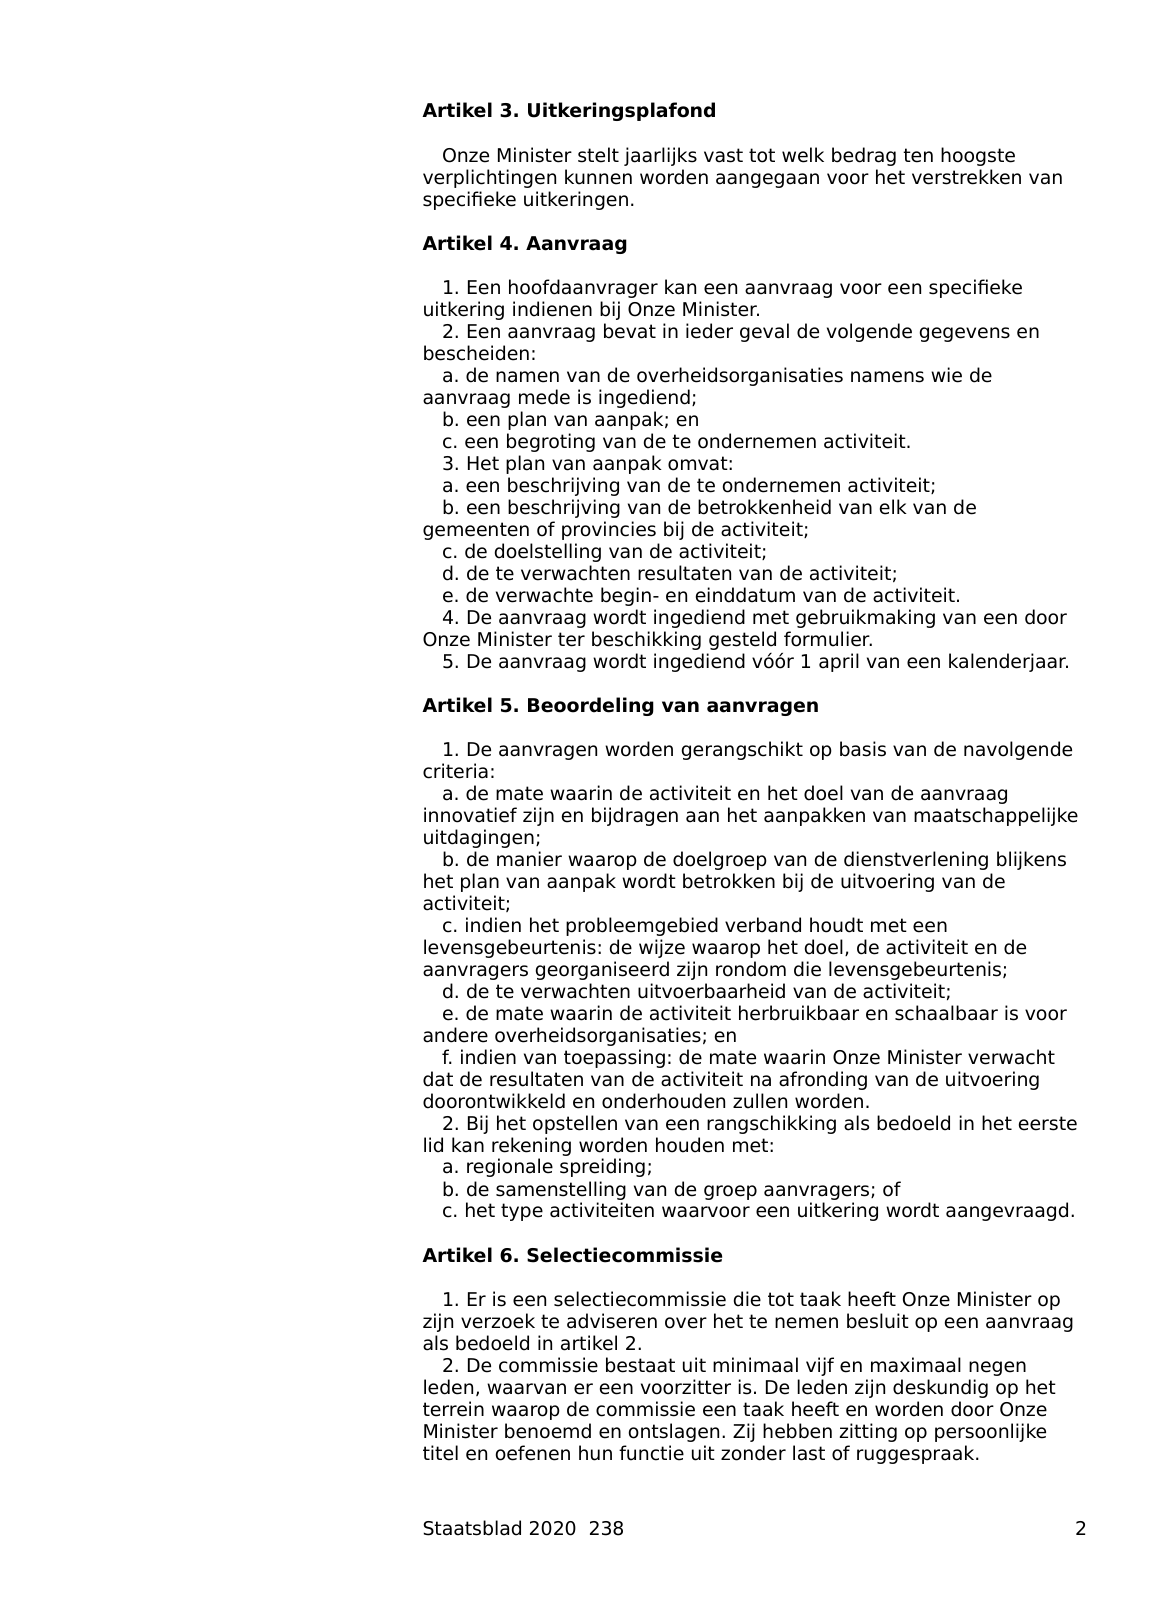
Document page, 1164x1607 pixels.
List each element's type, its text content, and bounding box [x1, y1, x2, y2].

text 3. Het plan van aanpak omvat: [422, 453, 1087, 475]
text 5. De aanvraag wordt ingediend vóór 1 april van een kalenderjaar. [422, 651, 1087, 672]
text e. de verwachte begin- en einddatum van de activiteit. [422, 584, 1087, 607]
text 2. Een aanvraag bevat in ieder geval de volgende gegevens en bescheiden: [422, 321, 1087, 365]
text d. de te verwachten uitvoerbaarheid van de activiteit; [422, 981, 1087, 1003]
text b. een beschrijving van de betrokkenheid van elk van de gemeenten of provincies bij de activiteit; [422, 497, 1087, 541]
text 2. Bij het opstellen van een rangschikking als bedoeld in het eerste lid kan rekening worden houden met: [422, 1112, 1087, 1156]
text c. het type activiteiten waarvoor een uitkering wordt aangevraagd. [422, 1200, 1087, 1222]
subtitle Artikel 6. Selectiecommissie [422, 1244, 1087, 1267]
text Onze Minister stelt jaarlijks vast tot welk bedrag ten hoogste verplichtingen kunnen worden aangegaan voor het verstrekken van specifieke uitkeringen. [422, 144, 1087, 211]
text b. een plan van aanpak; en [422, 409, 1087, 431]
text c. een begroting van de te ondernemen activiteit. [422, 431, 1087, 453]
text 2. De commissie bestaat uit minimaal vijf en maximaal negen leden, waarvan er een voorzitter is. De leden zijn deskundig op het terrein waarop de commissie een taak heeft en worden door Onze Minister benoemd en ontslagen. Zij hebben zitting op persoonlijke titel en oefenen hun functie uit zonder last of ruggespraak. [422, 1355, 1087, 1464]
text 4. De aanvraag wordt ingediend met gebruikmaking van een door Onze Minister ter beschikking gesteld formulier. [422, 607, 1087, 651]
text d. de te verwachten resultaten van de activiteit; [422, 563, 1087, 584]
text c. de doelstelling van de activiteit; [422, 541, 1087, 563]
subtitle Artikel 5. Beoordeling van aanvragen [422, 695, 1087, 717]
text 1. De aanvragen worden gerangschikt op basis van de navolgende criteria: [422, 739, 1087, 783]
text a. de namen van de overheidsorganisaties namens wie de aanvraag mede is ingediend; [422, 365, 1087, 409]
subtitle Artikel 3. Uitkeringsplafond [422, 100, 1087, 122]
text b. de manier waarop de doelgroep van de dienstverlening blijkens het plan van aanpak wordt betrokken bij de uitvoering van de activiteit; [422, 849, 1087, 915]
text a. de mate waarin de activiteit en het doel van de aanvraag innovatief zijn en bijdragen aan het aanpakken van maatschappelijke uitdagingen; [422, 783, 1087, 849]
text f. indien van toepassing: de mate waarin Onze Minister verwacht dat de resultaten van de activiteit na afronding van de uitvoering doorontwikkeld en onderhouden zullen worden. [422, 1047, 1087, 1112]
subtitle Artikel 4. Aanvraag [422, 233, 1087, 255]
text b. de samenstelling van de groep aanvragers; of [422, 1178, 1087, 1200]
text 1. Een hoofdaanvrager kan een aanvraag voor een specifieke uitkering indienen bij Onze Minister. [422, 277, 1087, 321]
text e. de mate waarin de activiteit herbruikbaar en schaalbaar is voor andere overheidsorganisaties; en [422, 1003, 1087, 1047]
text a. regionale spreiding; [422, 1156, 1087, 1178]
text 1. Er is een selectiecommissie die tot taak heeft Onze Minister op zijn verzoek te adviseren over het te nemen besluit op een aanvraag als bedoeld in artikel 2. [422, 1289, 1087, 1355]
text a. een beschrijving van de te ondernemen activiteit; [422, 475, 1087, 497]
text c. indien het probleemgebied verband houdt met een levensgebeurtenis: de wijze waarop het doel, de activiteit en de aanvragers georganiseerd zijn rondom die levensgebeurtenis; [422, 915, 1087, 981]
